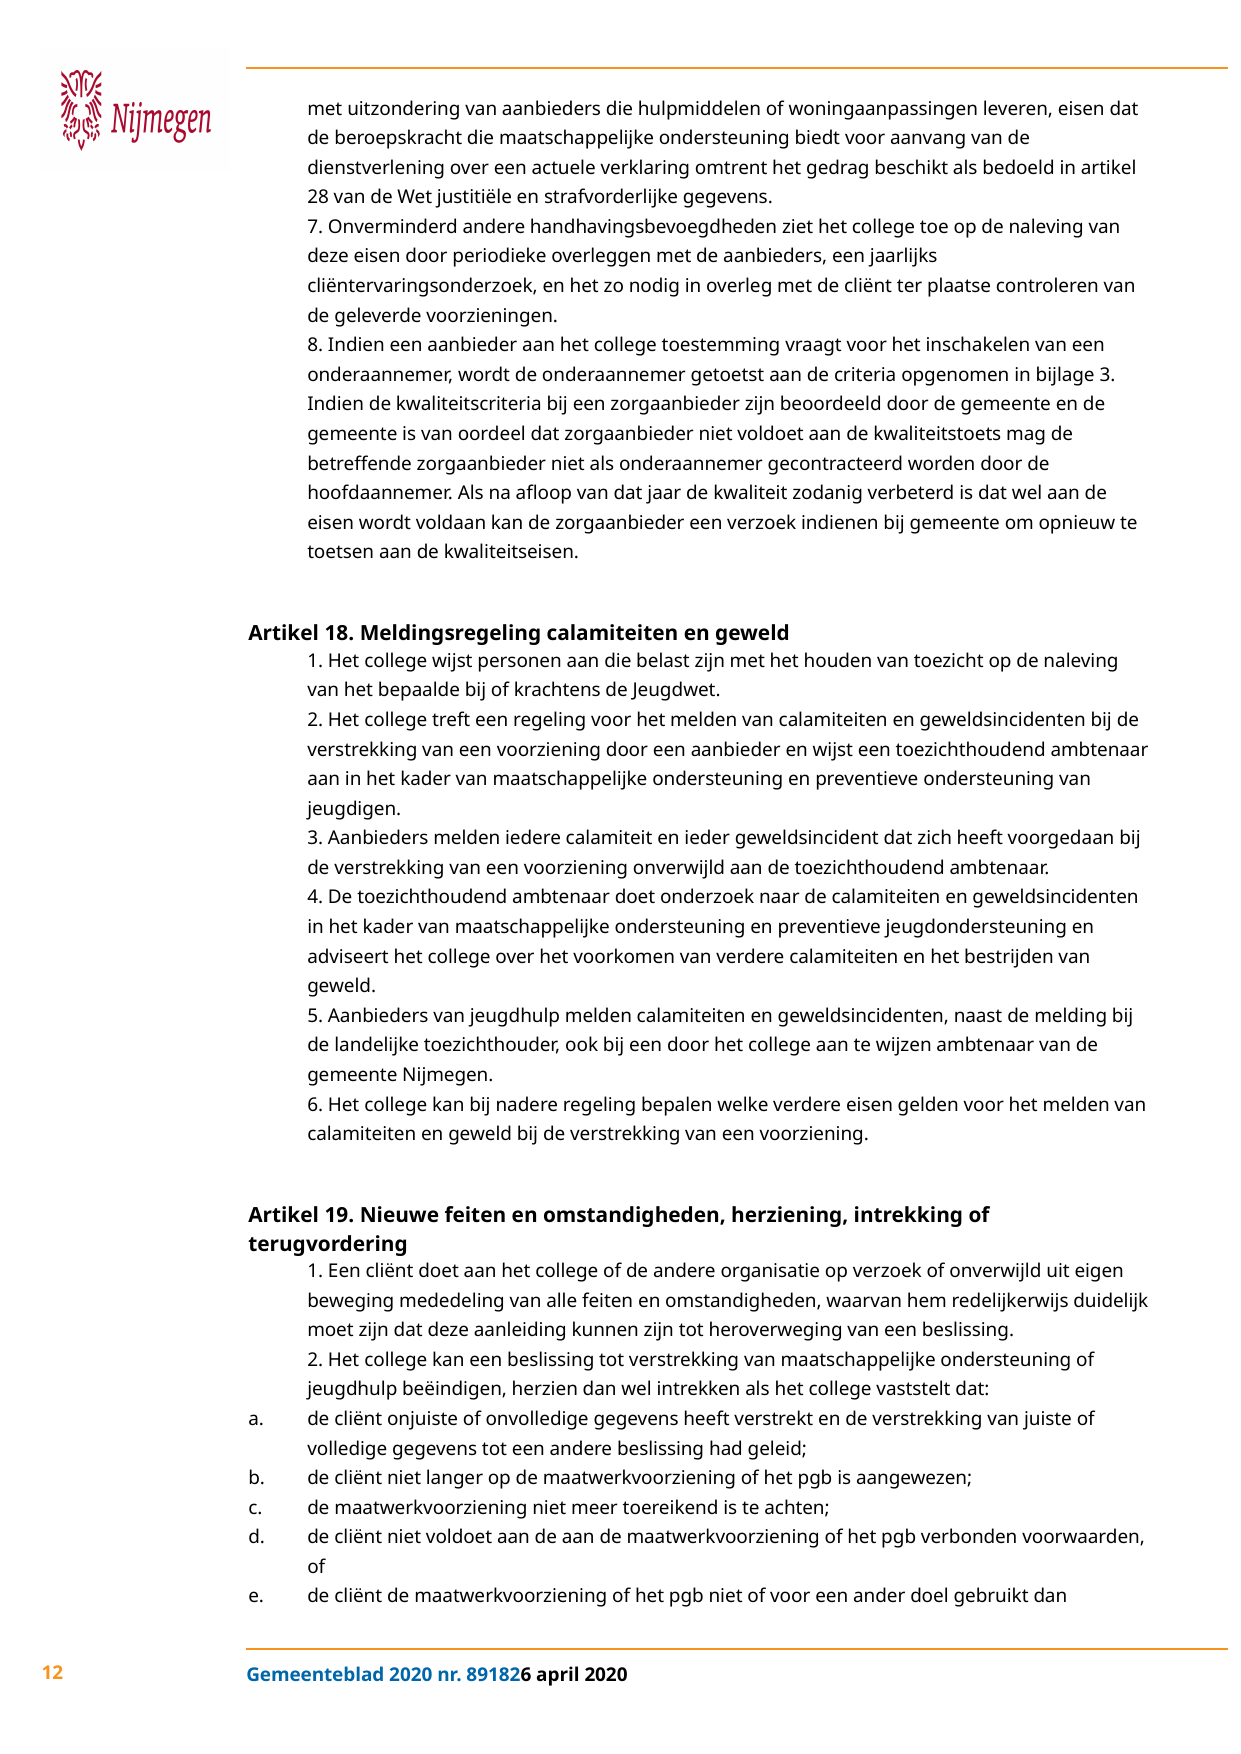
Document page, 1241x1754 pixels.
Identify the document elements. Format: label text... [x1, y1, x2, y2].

list de cliënt niet langer op de maatwerkvoorziening of het pgb is aangewezen; [248, 1464, 1152, 1490]
list 1. Het college wijst personen aan die belast zijn met het houden van toezicht op de naleving van het bepaalde bij of krachtens de Jeugdwet. [248, 647, 1152, 702]
list 4. De toezichthoudend ambtenaar doet onderzoek naar de calamiteiten en geweldsincidenten in het kader van maatschappelijke ondersteuning en preventieve jeugdondersteuning en adviseert het college over het voorkomen van verdere calamiteiten en het bestrijden van geweld. [248, 884, 1152, 998]
list 3. Aanbieders melden iedere calamiteit en ieder geweldsincident dat zich heeft voorgedaan bij de verstrekking van een voorziening onverwijld aan de toezichthoudend ambtenaar. [248, 824, 1152, 880]
list de cliënt de maatwerkvoorziening of het pgb niet of voor een ander doel gebruikt dan [248, 1583, 1152, 1608]
list de maatwerkvoorziening niet meer toereikend is te achten; [248, 1494, 1152, 1519]
text Artikel 19. Nieuwe feiten en omstandigheden, herziening, intrekking of terugvordering [248, 1200, 1152, 1257]
list 1. Een cliënt doet aan het college of de andere organisatie op verzoek of onverwijld uit eigen beweging mededeling van alle feiten en omstandigheden, waarvan hem redelijkerwijs duidelijk moet zijn dat deze aanleiding kunnen zijn tot heroverweging van een beslissing. [248, 1257, 1152, 1342]
list 2. Het college kan een beslissing tot verstrekking van maatschappelijke ondersteuning of jeugdhulp beëindigen, herzien dan wel intrekken als het college vaststelt dat: [248, 1346, 1152, 1401]
list 8. Indien een aanbieder aan het college toestemming vraagt voor het inschakelen van een onderaannemer, wordt de onderaannemer getoetst aan de criteria opgenomen in bijlage 3. Indien de kwaliteitscriteria bij een zorgaanbieder zijn beoordeeld door de gemeente en de gemeente is van oordeel dat zorgaanbieder niet voldoet aan de kwaliteitstoets mag de betreffende zorgaanbieder niet als onderaannemer gecontracteerd worden door de hoofdaannemer. Als na afloop van dat jaar de kwaliteit zodanig verbeterd is dat wel aan de eisen wordt voldaan kan de zorgaanbieder een verzoek indienen bij gemeente om opnieuw te toetsen aan de kwaliteitseisen. [248, 331, 1152, 564]
picture [41, 47, 231, 172]
list 6. Het college kan bij nadere regeling bepalen welke verdere eisen gelden voor het melden van calamiteiten en geweld bij de verstrekking van een voorziening. [248, 1091, 1152, 1146]
list 7. Onverminderd andere handhavingsbevoegdheden ziet het college toe op de naleving van deze eisen door periodieke overleggen met de aanbieders, een jaarlijks cliëntervaringsonderzoek, en het zo nodig in overleg met de cliënt ter plaatse controleren van de geleverde voorzieningen. [248, 213, 1152, 328]
list met uitzondering van aanbieders die hulpmiddelen of woningaanpassingen leveren, eisen dat de beroepskracht die maatschappelijke ondersteuning biedt voor aanvang van de dienstverlening over een actuele verklaring omtrent het gedrag beschikt als bedoeld in artikel 28 van de Wet justitiële en strafvorderlijke gegevens. [248, 95, 1152, 209]
list 2. Het college treft een regeling voor het melden van calamiteiten en geweldsincidenten bij de verstrekking van een voorziening door een aanbieder en wijst een toezichthoudend ambtenaar aan in het kader van maatschappelijke ondersteuning en preventieve ondersteuning van jeugdigen. [248, 706, 1152, 821]
list de cliënt onjuiste of onvolledige gegevens heeft verstrekt en de verstrekking van juiste of volledige gegevens tot een andere beslissing had geleid; [248, 1405, 1152, 1460]
text Artikel 18. Meldingsregeling calamiteiten en geweld [248, 618, 1152, 647]
list de cliënt niet voldoet aan de aan de maatwerkvoorziening of het pgb verbonden voorwaarden, of [248, 1523, 1152, 1579]
list 5. Aanbieders van jeugdhulp melden calamiteiten en geweldsincidenten, naast de melding bij de landelijke toezichthouder, ook bij een door het college aan te wijzen ambtenaar van de gemeente Nijmegen. [248, 1002, 1152, 1087]
